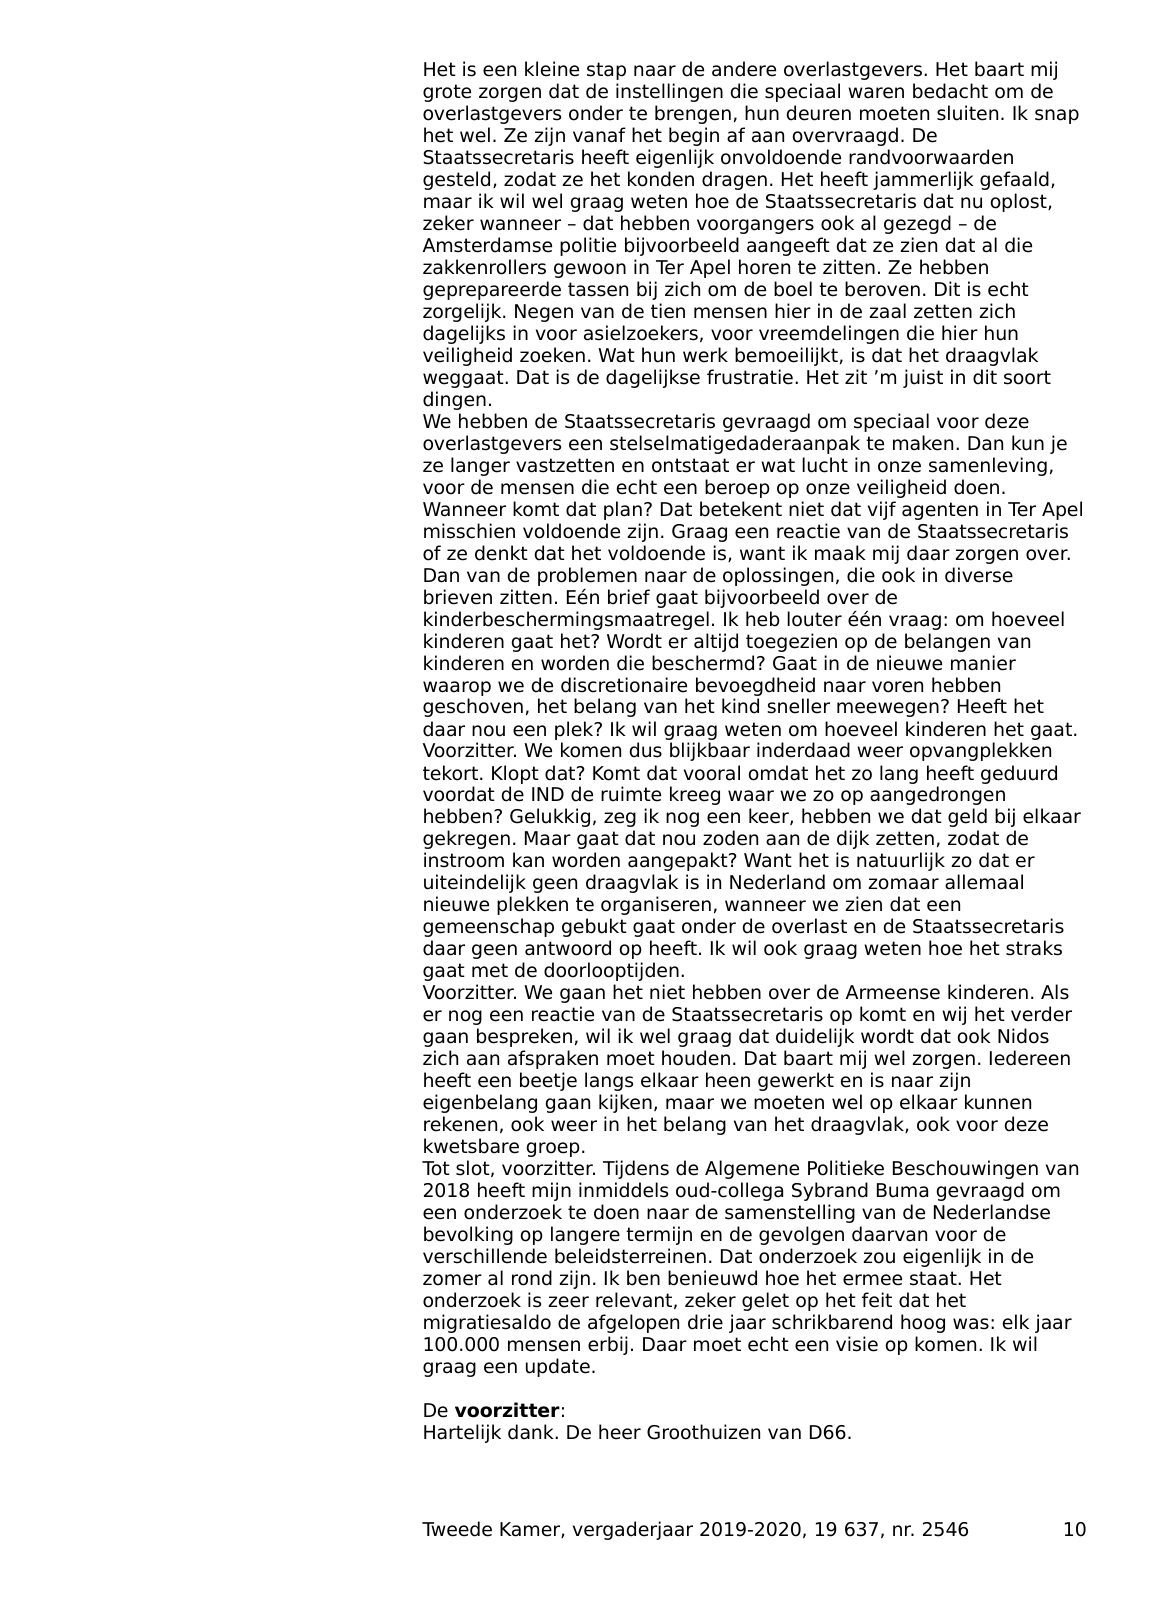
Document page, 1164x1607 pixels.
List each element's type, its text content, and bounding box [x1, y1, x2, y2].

text Dan van de problemen naar de oplossingen, die ook in diverse brieven zitten. Eén brief gaat bijvoorbeeld over de kinderbeschermingsmaatregel. Ik heb louter één vraag: om hoeveel kinderen gaat het? Wordt er altijd toegezien op de belangen van kinderen en worden die beschermd? Gaat in de nieuwe manier waarop we de discretionaire bevoegdheid naar voren hebben geschoven, het belang van het kind sneller meewegen? Heeft het daar nou een plek? Ik wil graag weten om hoeveel kinderen het gaat. [422, 564, 1087, 740]
text Voorzitter. We gaan het niet hebben over de Armeense kinderen. Als er nog een reactie van de Staatssecretaris op komt en wij het verder gaan bespreken, wil ik wel graag dat duidelijk wordt dat ook Nidos zich aan afspraken moet houden. Dat baart mij wel zorgen. Iedereen heeft een beetje langs elkaar heen gewerkt en is naar zijn eigenbelang gaan kijken, maar we moeten wel op elkaar kunnen rekenen, ook weer in het belang van het draagvlak, ook voor deze kwetsbare groep. [422, 982, 1087, 1158]
text Hartelijk dank. De heer Groothuizen van D66. [422, 1422, 1087, 1444]
text Het is een kleine stap naar de andere overlastgevers. Het baart mij grote zorgen dat de instellingen die speciaal waren bedacht om de overlastgevers onder te brengen, hun deuren moeten sluiten. Ik snap het wel. Ze zijn vanaf het begin af aan overvraagd. De Staatssecretaris heeft eigenlijk onvoldoende randvoorwaarden gesteld, zodat ze het konden dragen. Het heeft jammerlijk gefaald, maar ik wil wel graag weten hoe de Staatssecretaris dat nu oplost, zeker wanneer – dat hebben voorgangers ook al gezegd – de Amsterdamse politie bijvoorbeeld aangeeft dat ze zien dat al die zakkenrollers gewoon in Ter Apel horen te zitten. Ze hebben geprepareerde tassen bij zich om de boel te beroven. Dit is echt zorgelijk. Negen van de tien mensen hier in de zaal zetten zich dagelijks in voor asielzoekers, voor vreemdelingen die hier hun veiligheid zoeken. Wat hun werk bemoeilijkt, is dat het draagvlak weggaat. Dat is de dagelijkse frustratie. Het zit ’m juist in dit soort dingen. [422, 59, 1087, 411]
text Tot slot, voorzitter. Tijdens de Algemene Politieke Beschouwingen van 2018 heeft mijn inmiddels oud-collega Sybrand Buma gevraagd om een onderzoek te doen naar de samenstelling van de Nederlandse bevolking op langere termijn en de gevolgen daarvan voor de verschillende beleidsterreinen. Dat onderzoek zou eigenlijk in de zomer al rond zijn. Ik ben benieuwd hoe het ermee staat. Het onderzoek is zeer relevant, zeker gelet op het feit dat het migratiesaldo de afgelopen drie jaar schrikbarend hoog was: elk jaar 100.000 mensen erbij. Daar moet echt een visie op komen. Ik wil graag een update. [422, 1158, 1087, 1378]
text Voorzitter. We komen dus blijkbaar inderdaad weer opvangplekken tekort. Klopt dat? Komt dat vooral omdat het zo lang heeft geduurd voordat de IND de ruimte kreeg waar we zo op aangedrongen hebben? Gelukkig, zeg ik nog een keer, hebben we dat geld bij elkaar gekregen. Maar gaat dat nou zoden aan de dijk zetten, zodat de instroom kan worden aangepakt? Want het is natuurlijk zo dat er uiteindelijk geen draagvlak is in Nederland om zomaar allemaal nieuwe plekken te organiseren, wanneer we zien dat een gemeenschap gebukt gaat onder de overlast en de Staatssecretaris daar geen antwoord op heeft. Ik wil ook graag weten hoe het straks gaat met de doorlooptijden. [422, 740, 1087, 982]
text De voorzitter: [422, 1400, 1087, 1422]
text We hebben de Staatssecretaris gevraagd om speciaal voor deze overlastgevers een stelselmatigedaderaanpak te maken. Dan kun je ze langer vastzetten en ontstaat er wat lucht in onze samenleving, voor de mensen die echt een beroep op onze veiligheid doen. Wanneer komt dat plan? Dat betekent niet dat vijf agenten in Ter Apel misschien voldoende zijn. Graag een reactie van de Staatssecretaris of ze denkt dat het voldoende is, want ik maak mij daar zorgen over. [422, 411, 1087, 564]
